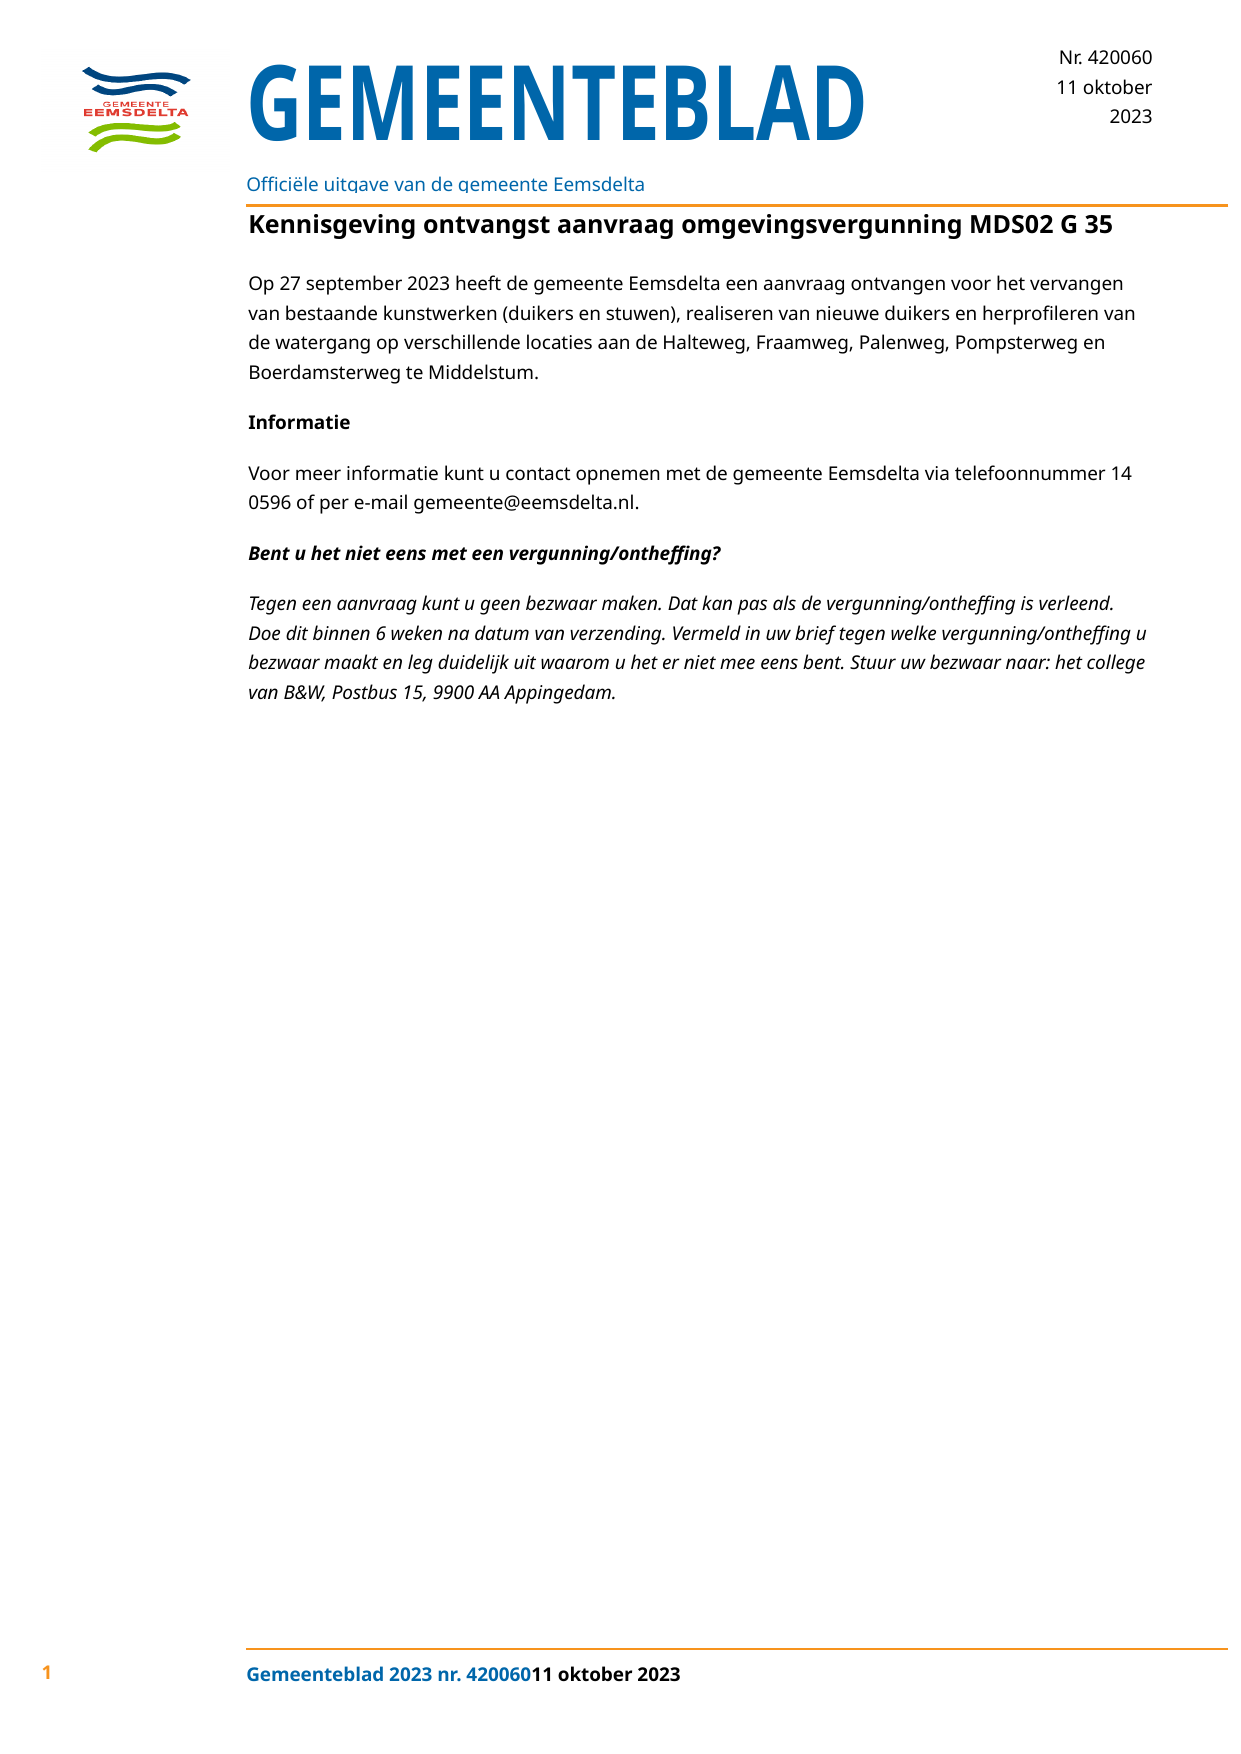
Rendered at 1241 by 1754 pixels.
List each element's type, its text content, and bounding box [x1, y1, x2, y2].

text Voor meer informatie kunt u contact opnemen met de gemeente Eemsdelta via telefoonnummer 14 0596 of per e-mail gemeente@eemsdelta.nl. [248, 460, 1152, 515]
text Bent u het niet eens met een vergunning/ontheffing? [248, 540, 1152, 566]
picture [41, 47, 231, 172]
text Informatie [248, 409, 1152, 435]
text Kennisgeving ontvangst aanvraag omgevingsvergunning MDS02 G 35 [248, 207, 1152, 241]
text Tegen een aanvraag kunt u geen bezwaar maken. Dat kan pas als de vergunning/ontheffing is verleend. Doe dit binnen 6 weken na datum van verzending. Vermeld in uw brief tegen welke vergunning/ontheffing u bezwaar maakt en leg duidelijk uit waarom u het er niet mee eens bent. Stuur uw bezwaar naar: het college van B&W, Postbus 15, 9900 AA Appingedam. [248, 590, 1152, 705]
text Op 27 september 2023 heeft de gemeente Eemsdelta een aanvraag ontvangen voor het vervangen van bestaande kunstwerken (duikers en stuwen), realiseren van nieuwe duikers en herprofileren van de watergang op verschillende locaties aan de Halteweg, Fraamweg, Palenweg, Pompsterweg en Boerdamsterweg te Middelstum. [248, 270, 1152, 385]
